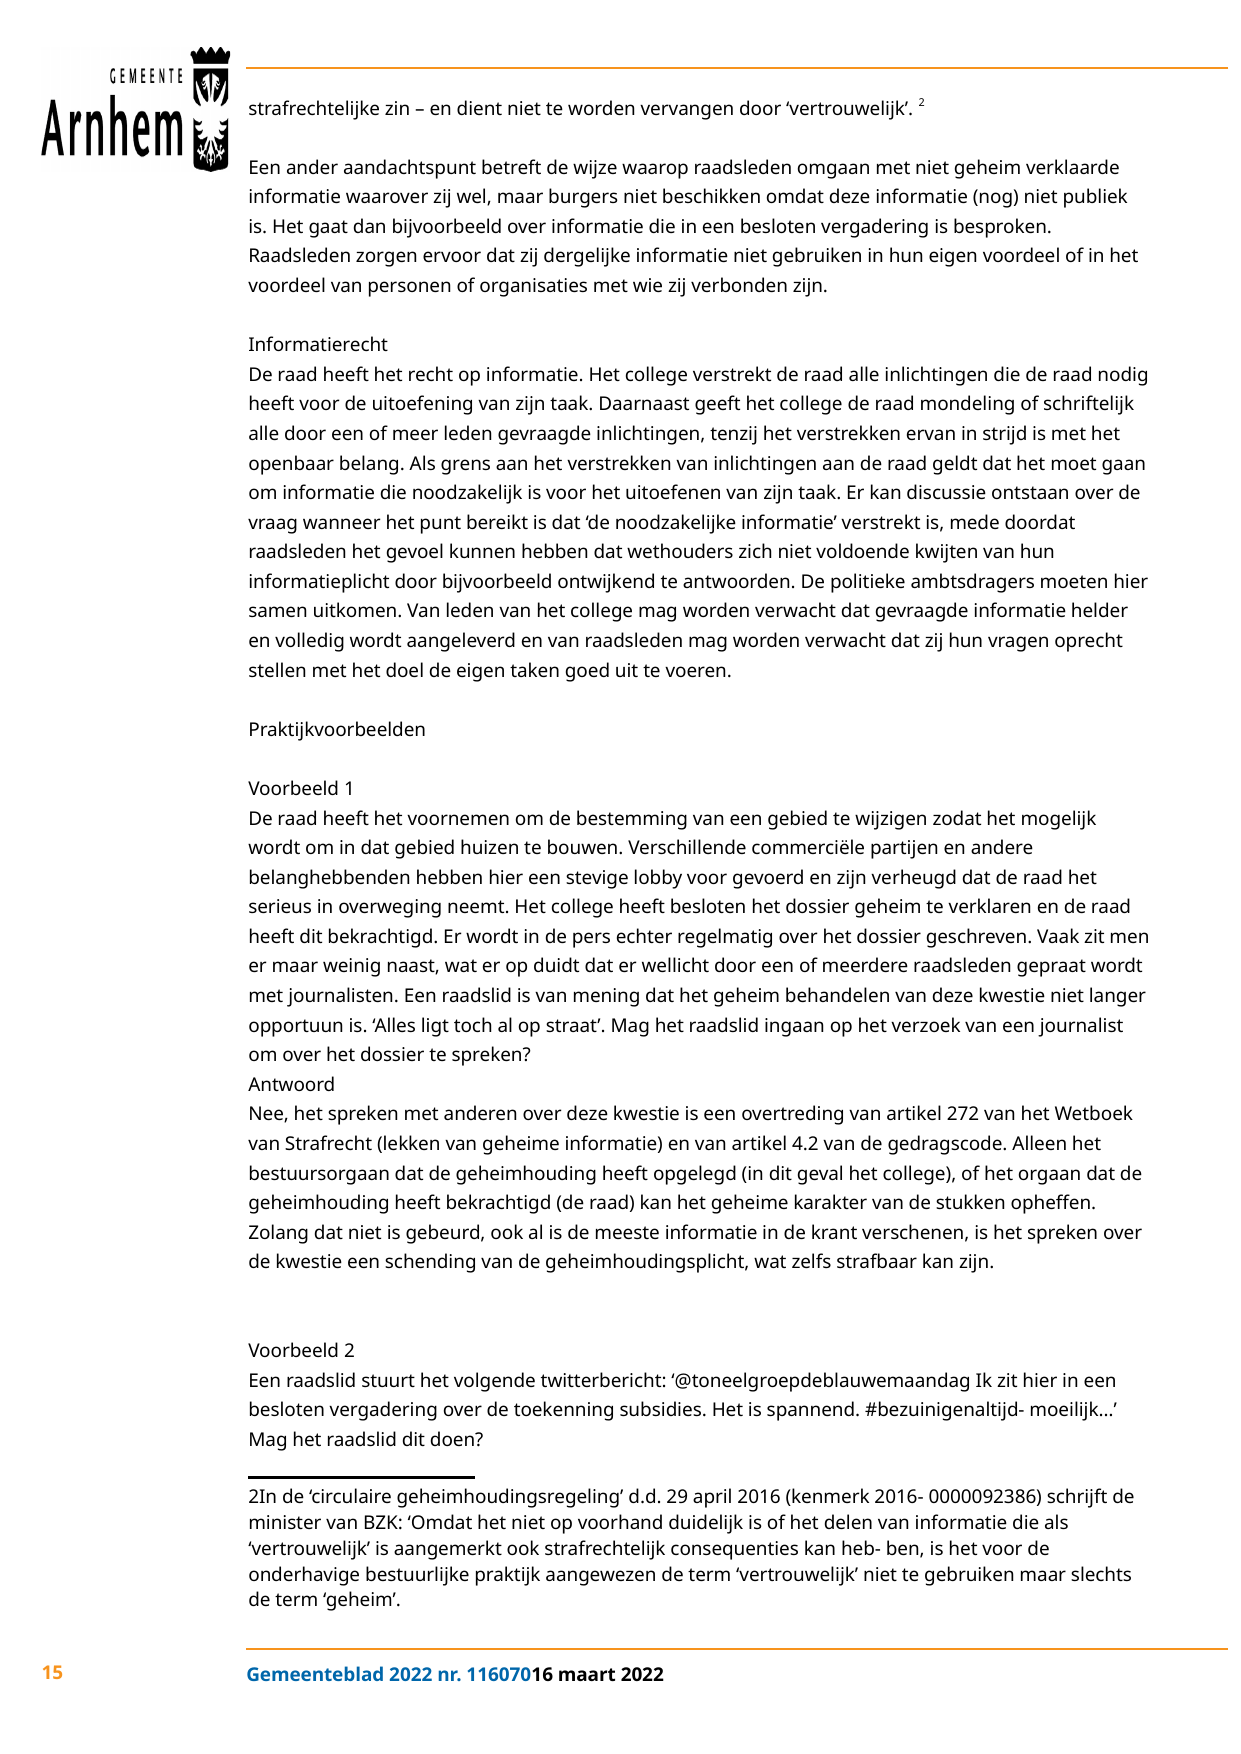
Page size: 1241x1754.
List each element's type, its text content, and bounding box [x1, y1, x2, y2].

text De raad heeft het recht op informatie. Het college verstrekt de raad alle inlichtingen die de raad nodig heeft voor de uitoefening van zijn taak. Daarnaast geeft het college de raad mondeling of schriftelijk alle door een of meer leden gevraagde inlichtingen, tenzij het verstrekken ervan in strijd is met het openbaar belang. Als grens aan het verstrekken van inlichtingen aan de raad geldt dat het moet gaan om informatie die noodzakelijk is voor het uitoefenen van zijn taak. Er kan discussie ontstaan over de vraag wanneer het punt bereikt is dat ‘de noodzakelijke informatie’ verstrekt is, mede doordat raadsleden het gevoel kunnen hebben dat wethouders zich niet voldoende kwijten van hun informatieplicht door bijvoorbeeld ontwijkend te antwoorden. De politieke ambtsdragers moeten hier samen uitkomen. Van leden van het college mag worden verwacht dat gevraagde informatie helder en volledig wordt aangeleverd en van raadsleden mag worden verwacht dat zij hun vragen oprecht stellen met het doel de eigen taken goed uit te voeren. [248, 361, 1152, 683]
text Voorbeeld 1 [248, 775, 1152, 801]
text Praktijkvoorbeelden [248, 716, 1152, 742]
picture [41, 47, 231, 172]
text Nee, het spreken met anderen over deze kwestie is een overtreding van artikel 272 van het Wetboek van Strafrecht (lekken van geheime informatie) en van artikel 4.2 van de gedragscode. Alleen het bestuursorgaan dat de geheimhouding heeft opgelegd (in dit geval het college), of het orgaan dat de geheimhouding heeft bekrachtigd (de raad) kan het geheime karakter van de stukken opheffen. Zolang dat niet is gebeurd, ook al is de meeste informatie in de krant verschenen, is het spreken over de kwestie een schending van de geheimhoudingsplicht, wat zelfs strafbaar kan zijn. [248, 1101, 1152, 1274]
text Voorbeeld 2 [248, 1337, 1152, 1363]
text In de ‘circulaire geheimhoudingsregeling’ d.d. 29 april 2016 (kenmerk 2016- 0000092386) schrijft de minister van BZK: ‘Omdat het niet op voorhand duidelijk is of het delen van informatie die als ‘vertrouwelijk’ is aangemerkt ook strafrechtelijk consequenties kan heb- ben, is het voor de onderhavige bestuurlijke praktijk aangewezen de term ‘vertrouwelijk’ niet te gebruiken maar slechts de term ‘geheim’. [248, 1483, 1152, 1612]
text Een ander aandachtspunt betreft de wijze waarop raadsleden omgaan met niet geheim verklaarde informatie waarover zij wel, maar burgers niet beschikken omdat deze informatie (nog) niet publiek is. Het gaat dan bijvoorbeeld over informatie die in een besloten vergadering is besproken. Raadsleden zorgen ervoor dat zij dergelijke informatie niet gebruiken in hun eigen voordeel of in het voordeel van personen of organisaties met wie zij verbonden zijn. [248, 154, 1152, 298]
text Informatierecht [248, 331, 1152, 357]
text De raad heeft het voornemen om de bestemming van een gebied te wijzigen zodat het mogelijk wordt om in dat gebied huizen te bouwen. Verschillende commerciële partijen en andere belanghebbenden hebben hier een stevige lobby voor gevoerd en zijn verheugd dat de raad het serieus in overweging neemt. Het college heeft besloten het dossier geheim te verklaren en de raad heeft dit bekrachtigd. Er wordt in de pers echter regelmatig over het dossier geschreven. Vaak zit men er maar weinig naast, wat er op duidt dat er wellicht door een of meerdere raadsleden gepraat wordt met journalisten. Een raadslid is van mening dat het geheim behandelen van deze kwestie niet langer opportuun is. ‘Alles ligt toch al op straat’. Mag het raadslid ingaan op het verzoek van een journalist om over het dossier te spreken? [248, 805, 1152, 1067]
text strafrechtelijke zin – en dient niet te worden vervangen door ‘vertrouwelijk’. [248, 95, 1152, 121]
text Antwoord [248, 1071, 1152, 1097]
text Een raadslid stuurt het volgende twitterbericht: ‘@toneelgroepdeblauwemaandag Ik zit hier in een besloten vergadering over de toekenning subsidies. Het is spannend. #bezuinigenaltijd- moeilijk…’ Mag het raadslid dit doen? [248, 1367, 1152, 1452]
